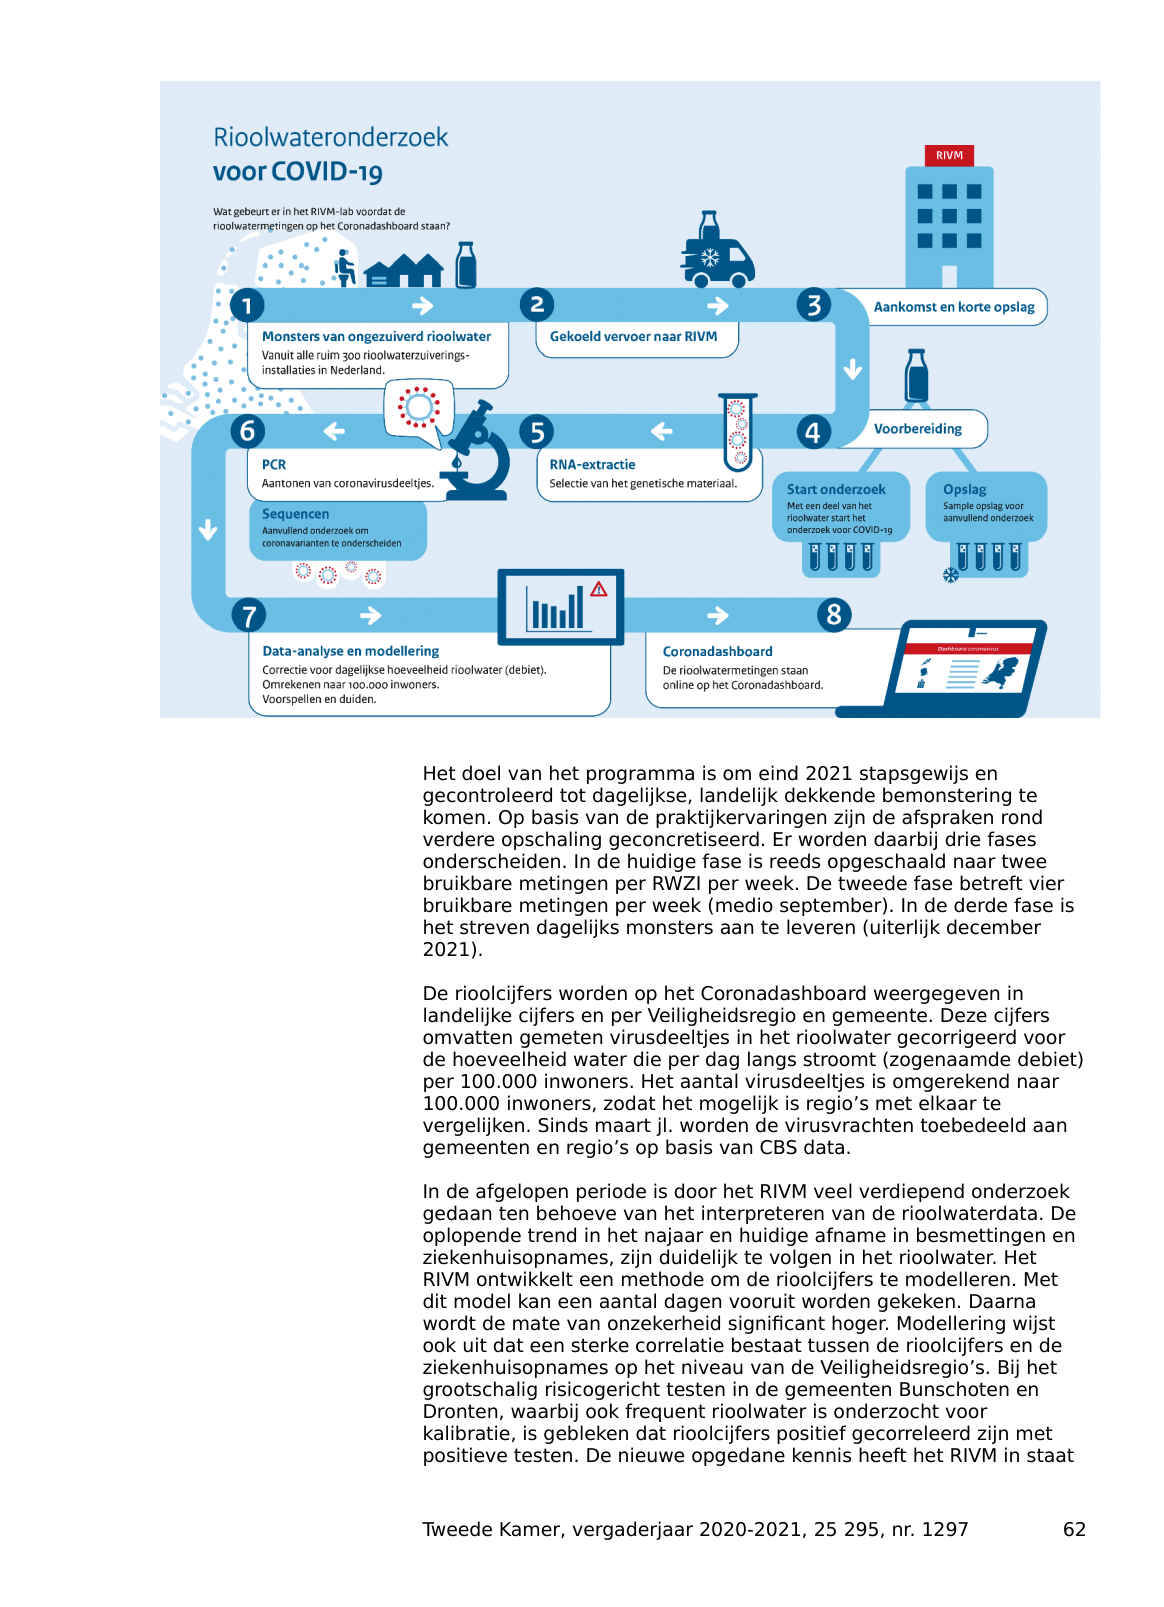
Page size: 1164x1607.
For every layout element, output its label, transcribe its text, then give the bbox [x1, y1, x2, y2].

picture [159, 81, 1164, 719]
text De rioolcijfers worden op het Coronadashboard weergegeven in landelijke cijfers en per Veiligheidsregio en gemeente. Deze cijfers omvatten gemeten virusdeeltjes in het rioolwater gecorrigeerd voor de hoeveelheid water die per dag langs stroomt (zogenaamde debiet) per 100.000 inwoners. Het aantal virusdeeltjes is omgerekend naar 100.000 inwoners, zodat het mogelijk is regio’s met elkaar te vergelijken. Sinds maart jl. worden de virusvrachten toebedeeld aan gemeenten en regio’s op basis van CBS data. [422, 983, 1087, 1159]
text In de afgelopen periode is door het RIVM veel verdiepend onderzoek gedaan ten behoeve van het interpreteren van de rioolwaterdata. De oplopende trend in het najaar en huidige afname in besmettingen en ziekenhuisopnames, zijn duidelijk te volgen in het rioolwater. Het RIVM ontwikkelt een methode om de rioolcijfers te modelleren. Met dit model kan een aantal dagen vooruit worden gekeken. Daarna wordt de mate van onzekerheid significant hoger. Modellering wijst ook uit dat een sterke correlatie bestaat tussen de rioolcijfers en de ziekenhuisopnames op het niveau van de Veiligheidsregio’s. Bij het grootschalig risicogericht testen in de gemeenten Bunschoten en Dronten, waarbij ook frequent rioolwater is onderzocht voor kalibratie, is gebleken dat rioolcijfers positief gecorreleerd zijn met positieve testen. De nieuwe opgedane kennis heeft het RIVM in staat [422, 1181, 1087, 1467]
text Het doel van het programma is om eind 2021 stapsgewijs en gecontroleerd tot dagelijkse, landelijk dekkende bemonstering te komen. Op basis van de praktijkervaringen zijn de afspraken rond verdere opschaling geconcretiseerd. Er worden daarbij drie fases onderscheiden. In de huidige fase is reeds opgeschaald naar twee bruikbare metingen per RWZI per week. De tweede fase betreft vier bruikbare metingen per week (medio september). In de derde fase is het streven dagelijks monsters aan te leveren (uiterlijk december 2021). [422, 763, 1087, 961]
